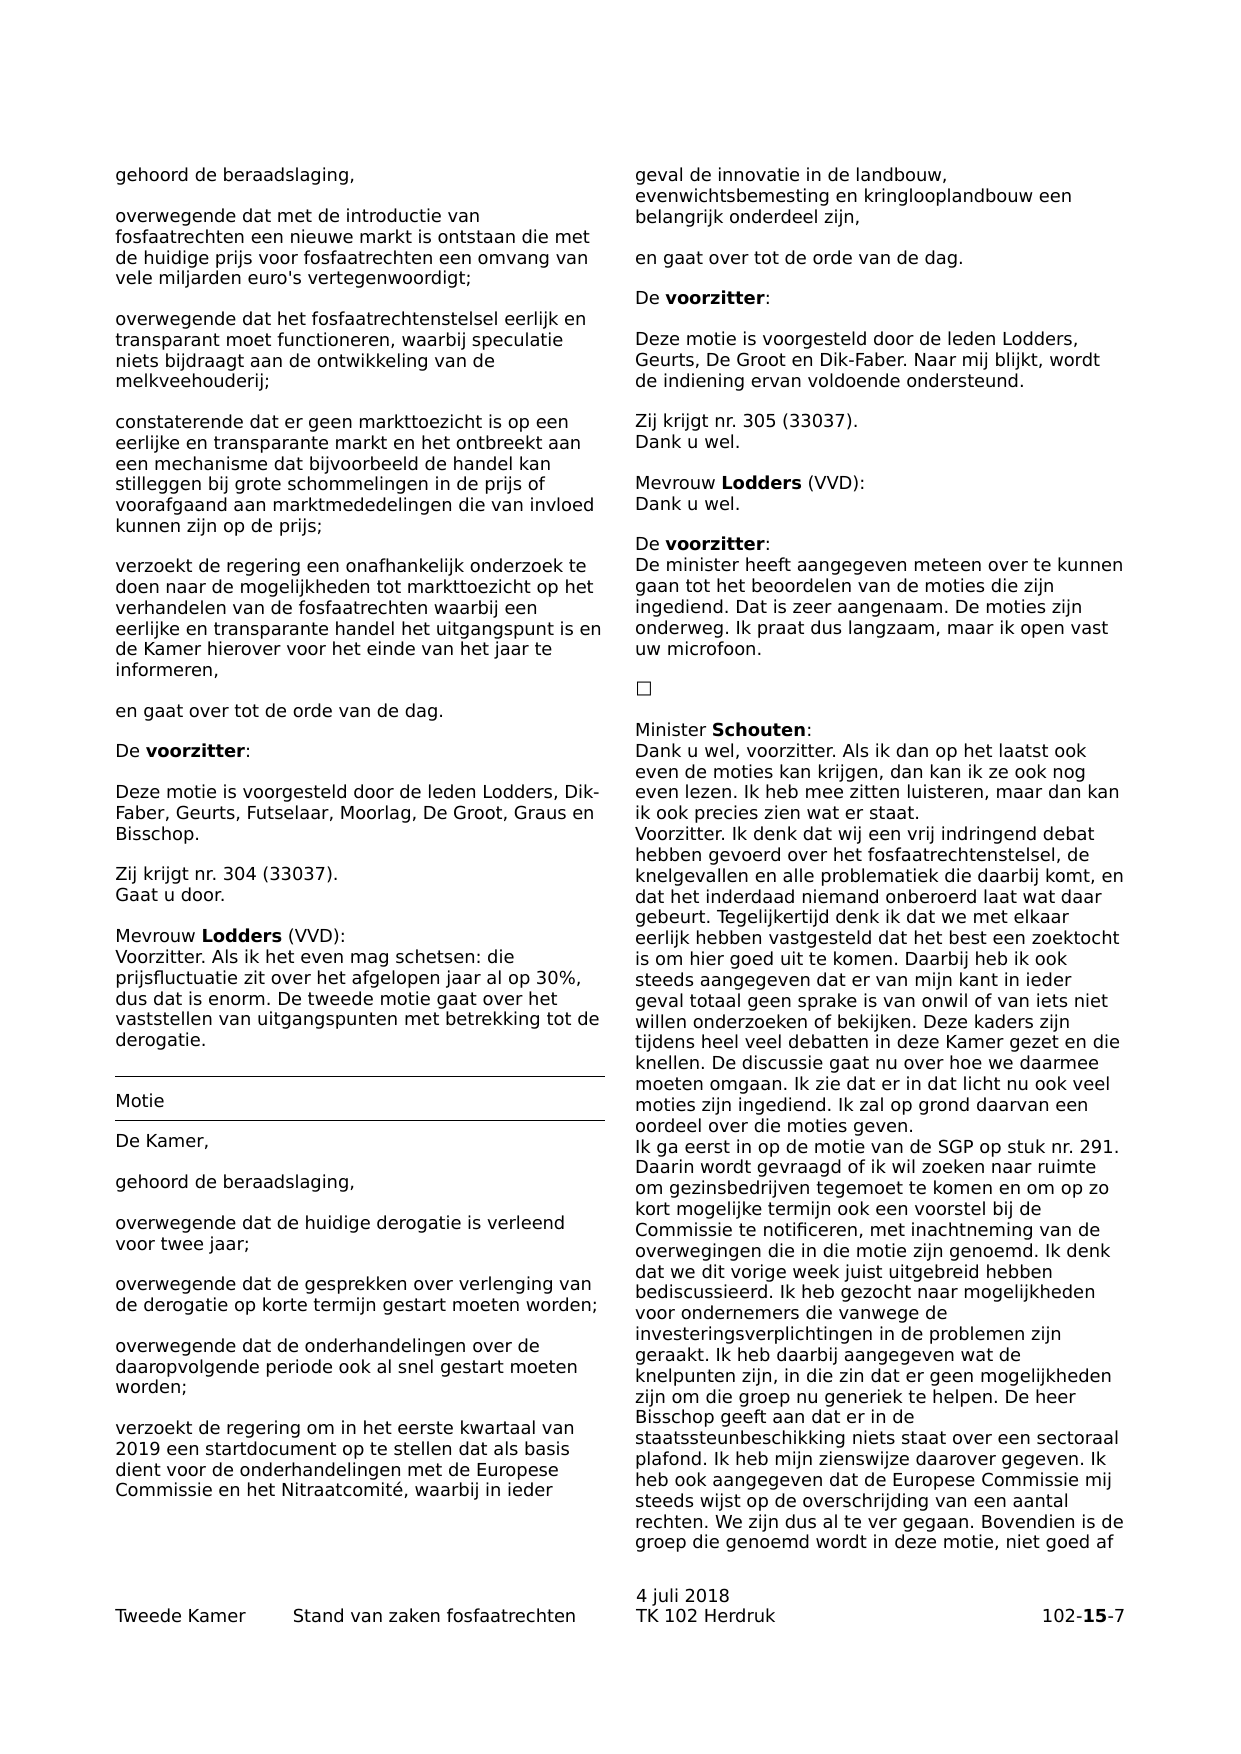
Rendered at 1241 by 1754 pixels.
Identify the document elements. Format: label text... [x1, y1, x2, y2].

text Minister Schouten: [635, 720, 1125, 741]
text Zij krijgt nr. 305 (33037). [635, 411, 1125, 432]
text De Kamer, [115, 1131, 605, 1152]
text Dank u wel, voorzitter. Als ik dan op het laatst ook even de moties kan krijgen, dan kan ik ze ook nog even lezen. Ik heb mee zitten luisteren, maar dan kan ik ook precies zien wat er staat. [635, 741, 1125, 824]
text Deze motie is voorgesteld door de leden Lodders, Dik-Faber, Geurts, Futselaar, Moorlag, De Groot, Graus en Bisschop. [115, 782, 605, 844]
text geval de innovatie in de landbouw, evenwichtsbemesting en kringlooplandbouw een belangrijk onderdeel zijn, [635, 165, 1125, 227]
text Deze motie is voorgesteld door de leden Lodders, Geurts, De Groot en Dik-Faber. Naar mij blijkt, wordt de indiening ervan voldoende ondersteund. [635, 329, 1125, 391]
text gehoord de beraadslaging, [115, 165, 605, 186]
text Voorzitter. Als ik het even mag schetsen: die prijsfluctuatie zit over het afgelopen jaar al op 30%, dus dat is enorm. De tweede motie gaat over het vaststellen van uitgangspunten met betrekking tot de derogatie. [115, 947, 605, 1051]
text De voorzitter: [635, 288, 1125, 309]
text Motie [115, 1091, 605, 1111]
text en gaat over tot de orde van de dag. [635, 247, 1125, 268]
text overwegende dat de onderhandelingen over de daaropvolgende periode ook al snel gestart moeten worden; [115, 1336, 605, 1398]
text overwegende dat het fosfaatrechtenstelsel eerlijk en transparant moet functioneren, waarbij speculatie niets bijdraagt aan de ontwikkeling van de melkveehouderij; [115, 309, 605, 392]
text Gaat u door. [115, 885, 605, 906]
text Dank u wel. [635, 493, 1125, 514]
text De minister heeft aangegeven meteen over te kunnen gaan tot het beoordelen van de moties die zijn ingediend. Dat is zeer aangenaam. De moties zijn onderweg. Ik praat dus langzaam, maar ik open vast uw microfoon. [635, 555, 1125, 659]
text ⬜ [635, 679, 1125, 700]
text Ik ga eerst in op de motie van de SGP op stuk nr. 291. Daarin wordt gevraagd of ik wil zoeken naar ruimte om gezinsbedrijven tegemoet te komen en om op zo kort mogelijke termijn ook een voorstel bij de Commissie te notificeren, met inachtneming van de overwegingen die in die motie zijn genoemd. Ik denk dat we dit vorige week juist uitgebreid hebben bediscussieerd. Ik heb gezocht naar mogelijkheden voor ondernemers die vanwege de investeringsverplichtingen in de problemen zijn geraakt. Ik heb daarbij aangegeven wat de knelpunten zijn, in die zin dat er geen mogelijkheden zijn om die groep nu generiek te helpen. De heer Bisschop geeft aan dat er in de staatssteunbeschikking niets staat over een sectoraal plafond. Ik heb mijn zienswijze daarover gegeven. Ik heb ook aangegeven dat de Europese Commissie mij steeds wijst op de overschrijding van een aantal rechten. We zijn dus al te ver gegaan. Bovendien is de groep die genoemd wordt in deze motie, niet goed af [635, 1136, 1125, 1553]
text Voorzitter. Ik denk dat wij een vrij indringend debat hebben gevoerd over het fosfaatrechtenstelsel, de knelgevallen en alle problematiek die daarbij komt, en dat het inderdaad niemand onberoerd laat wat daar gebeurt. Tegelijkertijd denk ik dat we met elkaar eerlijk hebben vastgesteld dat het best een zoektocht is om hier goed uit te komen. Daarbij heb ik ook steeds aangegeven dat er van mijn kant in ieder geval totaal geen sprake is van onwil of van iets niet willen onderzoeken of bekijken. Deze kaders zijn tijdens heel veel debatten in deze Kamer gezet en die knellen. De discussie gaat nu over hoe we daarmee moeten omgaan. Ik zie dat er in dat licht nu ook veel moties zijn ingediend. Ik zal op grond daarvan een oordeel over die moties geven. [635, 824, 1125, 1136]
text Zij krijgt nr. 304 (33037). [115, 864, 605, 885]
text verzoekt de regering een onafhankelijk onderzoek te doen naar de mogelijkheden tot markttoezicht op het verhandelen van de fosfaatrechten waarbij een eerlijke en transparante handel het uitgangspunt is en de Kamer hierover voor het einde van het jaar te informeren, [115, 556, 605, 681]
text gehoord de beraadslaging, [115, 1172, 605, 1193]
text overwegende dat met de introductie van fosfaatrechten een nieuwe markt is ontstaan die met de huidige prijs voor fosfaatrechten een omvang van vele miljarden euro's vertegenwoordigt; [115, 206, 605, 289]
text overwegende dat de gesprekken over verlenging van de derogatie op korte termijn gestart moeten worden; [115, 1274, 605, 1316]
text constaterende dat er geen markttoezicht is op een eerlijke en transparante markt en het ontbreekt aan een mechanisme dat bijvoorbeeld de handel kan stilleggen bij grote schommelingen in de prijs of voorafgaand aan marktmededelingen die van invloed kunnen zijn op de prijs; [115, 412, 605, 536]
text Dank u wel. [635, 432, 1125, 453]
text Mevrouw Lodders (VVD): [635, 473, 1125, 493]
text De voorzitter: [635, 534, 1125, 555]
text De voorzitter: [115, 741, 605, 762]
text Mevrouw Lodders (VVD): [115, 926, 605, 947]
text verzoekt de regering om in het eerste kwartaal van 2019 een startdocument op te stellen dat als basis dient voor de onderhandelingen met de Europese Commissie en het Nitraatcomité, waarbij in ieder [115, 1418, 605, 1501]
text overwegende dat de huidige derogatie is verleend voor twee jaar; [115, 1213, 605, 1254]
text en gaat over tot de orde van de dag. [115, 701, 605, 721]
